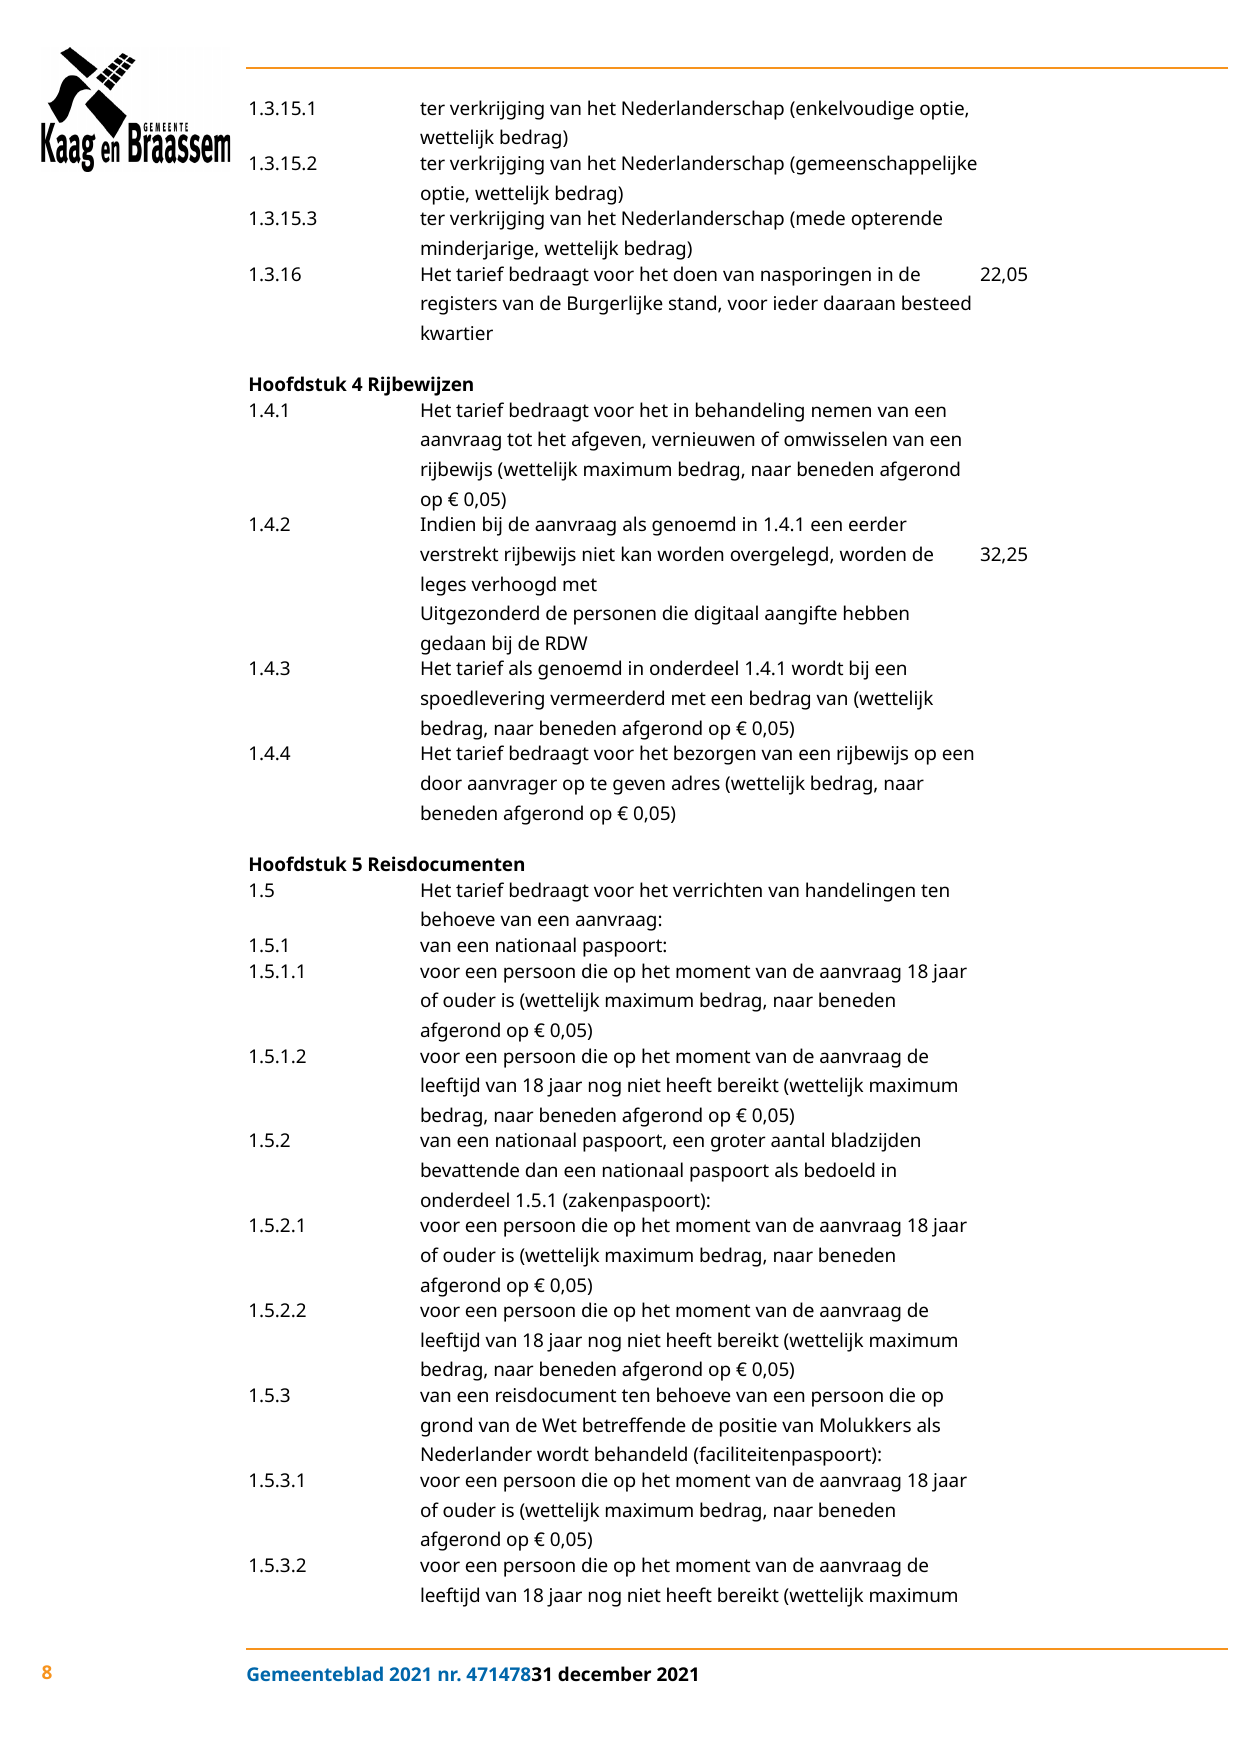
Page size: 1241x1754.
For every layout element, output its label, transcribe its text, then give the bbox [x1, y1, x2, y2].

table_cell Het tarief als genoemd in onderdeel 1.4.1 wordt bij een spoedlevering vermeerderd met een bedrag van (wettelijk bedrag, naar beneden afgerond op € 0,05) [420, 656, 980, 741]
table_cell [980, 1298, 1152, 1382]
table_cell [980, 932, 1152, 958]
table_cell Het tarief bedraagt voor het doen van nasporingen in de registers van de Burgerlijke stand, voor ieder daaraan besteed kwartier [420, 261, 980, 346]
table_cell 1.5.3.1 [248, 1467, 420, 1552]
table_cell 1.5.1.1 [248, 958, 420, 1043]
table_cell 1.4.4 [248, 741, 420, 825]
table_cell [980, 877, 1152, 932]
table_cell 1.3.16 [248, 261, 420, 346]
table_cell [980, 346, 1152, 371]
table_cell Het tarief bedraagt voor het bezorgen van een rijbewijs op een door aanvrager op te geven adres (wettelijk bedrag, naar beneden afgerond op € 0,05) [420, 741, 980, 825]
table_cell voor een persoon die op het moment van de aanvraag de leeftijd van 18 jaar nog niet heeft bereikt (wettelijk maximum [420, 1552, 980, 1607]
table_cell 1.3.15.1 [248, 95, 420, 150]
table_cell Het tarief bedraagt voor het verrichten van handelingen ten behoeve van een aanvraag: [420, 877, 980, 932]
table_cell [980, 851, 1152, 877]
table_cell 1.3.15.3 [248, 205, 420, 261]
table_cell [980, 1552, 1152, 1607]
table_cell 32,25 [980, 512, 1152, 656]
table_cell van een nationaal paspoort: [420, 932, 980, 958]
picture [41, 47, 231, 172]
table_cell [420, 825, 980, 851]
table_cell [980, 95, 1152, 150]
table_cell [980, 656, 1152, 741]
table_cell Het tarief bedraagt voor het in behandeling nemen van een aanvraag tot het afgeven, vernieuwen of omwisselen van een rijbewijs (wettelijk maximum bedrag, naar beneden afgerond op € 0,05) [420, 397, 980, 512]
table_cell van een nationaal paspoort, een groter aantal bladzijden bevattende dan een nationaal paspoort als bedoeld in onderdeel 1.5.1 (zakenpaspoort): [420, 1128, 980, 1213]
table_cell voor een persoon die op het moment van de aanvraag de leeftijd van 18 jaar nog niet heeft bereikt (wettelijk maximum bedrag, naar beneden afgerond op € 0,05) [420, 1043, 980, 1128]
table_cell 22,05 [980, 261, 1152, 346]
table_cell 1.3.15.2 [248, 150, 420, 205]
table_cell 1.5.3 [248, 1383, 420, 1467]
table_cell [980, 741, 1152, 825]
table_cell [980, 1043, 1152, 1128]
table_cell ter verkrijging van het Nederlanderschap (gemeenschappelijke optie, wettelijk bedrag) [420, 150, 980, 205]
table_cell voor een persoon die op het moment van de aanvraag 18 jaar of ouder is (wettelijk maximum bedrag, naar beneden afgerond op € 0,05) [420, 1467, 980, 1552]
table_cell [980, 150, 1152, 205]
table_cell [248, 825, 420, 851]
table_cell 1.5.2.1 [248, 1213, 420, 1297]
table_cell ter verkrijging van het Nederlanderschap (mede opterende minderjarige, wettelijk bedrag) [420, 205, 980, 261]
table_cell van een reisdocument ten behoeve van een persoon die op grond van de Wet betreffende de positie van Molukkers als Nederlander wordt behandeld (faciliteitenpaspoort): [420, 1383, 980, 1467]
table_cell [980, 958, 1152, 1043]
table_cell ter verkrijging van het Nederlanderschap (enkelvoudige optie, wettelijk bedrag) [420, 95, 980, 150]
table_cell 1.5.3.2 [248, 1552, 420, 1607]
table_cell voor een persoon die op het moment van de aanvraag 18 jaar of ouder is (wettelijk maximum bedrag, naar beneden afgerond op € 0,05) [420, 1213, 980, 1297]
table_cell 1.5.1 [248, 932, 420, 958]
table_cell [980, 1467, 1152, 1552]
table_cell voor een persoon die op het moment van de aanvraag de leeftijd van 18 jaar nog niet heeft bereikt (wettelijk maximum bedrag, naar beneden afgerond op € 0,05) [420, 1298, 980, 1382]
table_cell [248, 346, 980, 371]
table_cell 1.5.1.2 [248, 1043, 420, 1128]
table_cell 1.4.2 [248, 512, 420, 656]
table_cell [980, 371, 1152, 397]
table_cell 1.4.3 [248, 656, 420, 741]
table_cell 1.5 [248, 877, 420, 932]
table_cell [980, 825, 1152, 851]
table_cell [980, 1213, 1152, 1297]
table_cell Indien bij de aanvraag als genoemd in 1.4.1 een eerder verstrekt rijbewijs niet kan worden overgelegd, worden de leges verhoogd met Uitgezonderd de personen die digitaal aangifte hebben gedaan bij de RDW [420, 512, 980, 656]
table_cell [980, 1128, 1152, 1213]
table_cell 1.4.1 [248, 397, 420, 512]
table_cell [980, 397, 1152, 512]
table_cell [980, 205, 1152, 261]
table_cell Hoofdstuk 5 Reisdocumenten [248, 851, 980, 877]
table_cell voor een persoon die op het moment van de aanvraag 18 jaar of ouder is (wettelijk maximum bedrag, naar beneden afgerond op € 0,05) [420, 958, 980, 1043]
table_cell Hoofdstuk 4 Rijbewijzen [248, 371, 980, 397]
table_cell [980, 1383, 1152, 1467]
table_cell 1.5.2 [248, 1128, 420, 1213]
table_cell 1.5.2.2 [248, 1298, 420, 1382]
